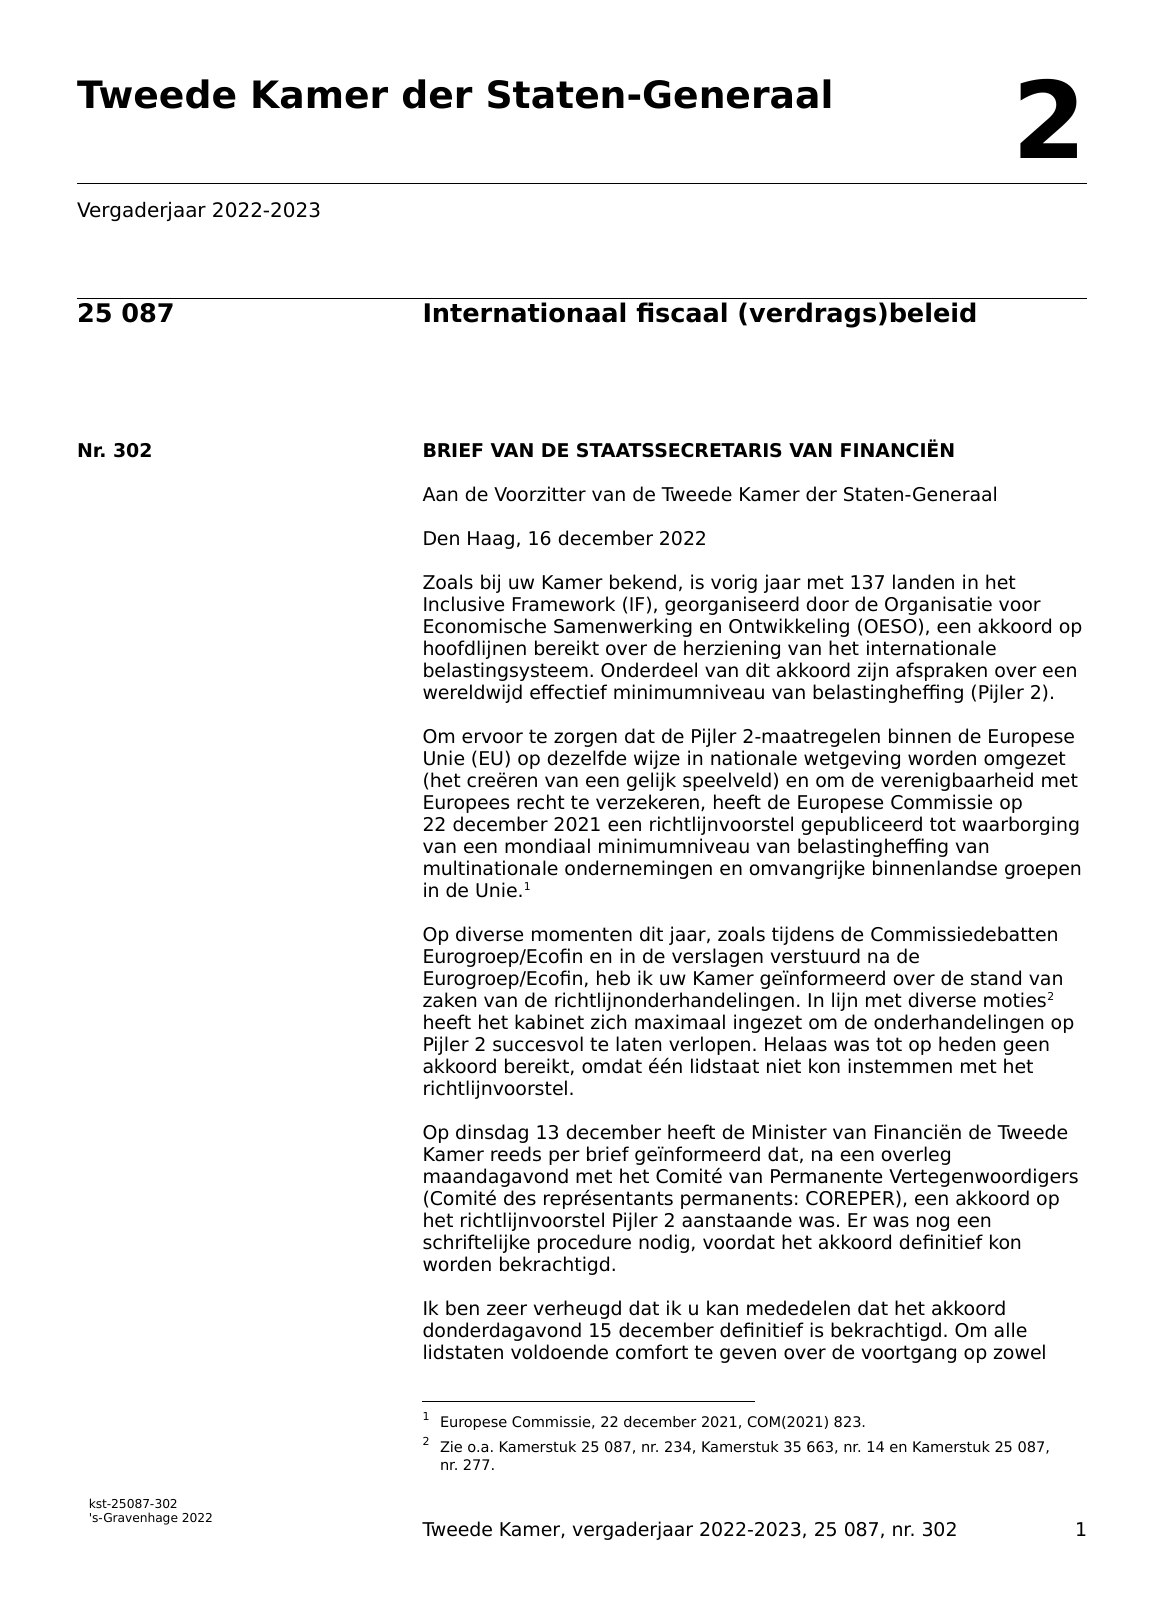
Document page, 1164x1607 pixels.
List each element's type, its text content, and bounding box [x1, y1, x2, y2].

text Ik ben zeer verheugd dat ik u kan mededelen dat het akkoord donderdagavond 15 december definitief is bekrachtigd. Om alle lidstaten voldoende comfort te geven over de voortgang op zowel [422, 1298, 1087, 1364]
text Op dinsdag 13 december heeft de Minister van Financiën de Tweede Kamer reeds per brief geïnformeerd dat, na een overleg maandagavond met het Comité van Permanente Vertegenwoordigers (Comité des représentants permanents: COREPER), een akkoord op het richtlijnvoorstel Pijler 2 aanstaande was. Er was nog een schriftelijke procedure nodig, voordat het akkoord definitief kon worden bekrachtigd. [422, 1122, 1087, 1276]
text Op diverse momenten dit jaar, zoals tijdens de Commissiedebatten Eurogroep/Ecofin en in de verslagen verstuurd na de Eurogroep/Ecofin, heb ik uw Kamer geïnformeerd over de stand van zaken van de richtlijnonderhandelingen. In lijn met diverse moties heeft het kabinet zich maximaal ingezet om de onderhandelingen op Pijler 2 succesvol te laten verlopen. Helaas was tot op heden geen akkoord bereikt, omdat één lidstaat niet kon instemmen met het richtlijnvoorstel. [422, 924, 1087, 1100]
table_header Tweede Kamer der Staten-Generaal [77, 59, 886, 183]
text Aan de Voorzitter van de Tweede Kamer der Staten-Generaal [422, 484, 1087, 506]
text Zoals bij uw Kamer bekend, is vorig jaar met 137 landen in het Inclusive Framework (IF), georganiseerd door de Organisatie voor Economische Samenwerking en Ontwikkeling (OESO), een akkoord op hoofdlijnen bereikt over de herziening van het internationale belastingsysteem. Onderdeel van dit akkoord zijn afspraken over een wereldwijd effectief minimumniveau van belastingheffing (Pijler 2). [422, 572, 1087, 704]
subtitle Nr. 302 BRIEF VAN DE STAATSSECRETARIS VAN FINANCIËN [77, 440, 1087, 462]
table_cell Vergaderjaar 2022-2023 [77, 184, 1087, 298]
text Zie o.a. Kamerstuk 25 087, nr. 234, Kamerstuk 35 663, nr. 14 en Kamerstuk 25 087, nr. 277. [422, 1435, 1087, 1474]
text Om ervoor te zorgen dat de Pijler 2-maatregelen binnen de Europese Unie (EU) op dezelfde wijze in nationale wetgeving worden omgezet (het creëren van een gelijk speelveld) en om de verenigbaarheid met Europees recht te verzekeren, heeft de Europese Commissie op 22 december 2021 een richtlijnvoorstel gepubliceerd tot waarborging van een mondiaal minimumniveau van belastingheffing van multinationale ondernemingen en omvangrijke binnenlandse groepen in de Unie. [422, 726, 1087, 902]
table_header 2 [886, 59, 1087, 183]
text Europese Commissie, 22 december 2021, COM(2021) 823. [422, 1410, 1087, 1432]
text 's-Gravenhage 2022 [88, 1511, 323, 1525]
subtitle 25 087 Internationaal fiscaal (verdrags)beleid [77, 299, 1087, 329]
text Den Haag, 16 december 2022 [422, 528, 1087, 550]
text kst-25087-302 [88, 1497, 323, 1511]
